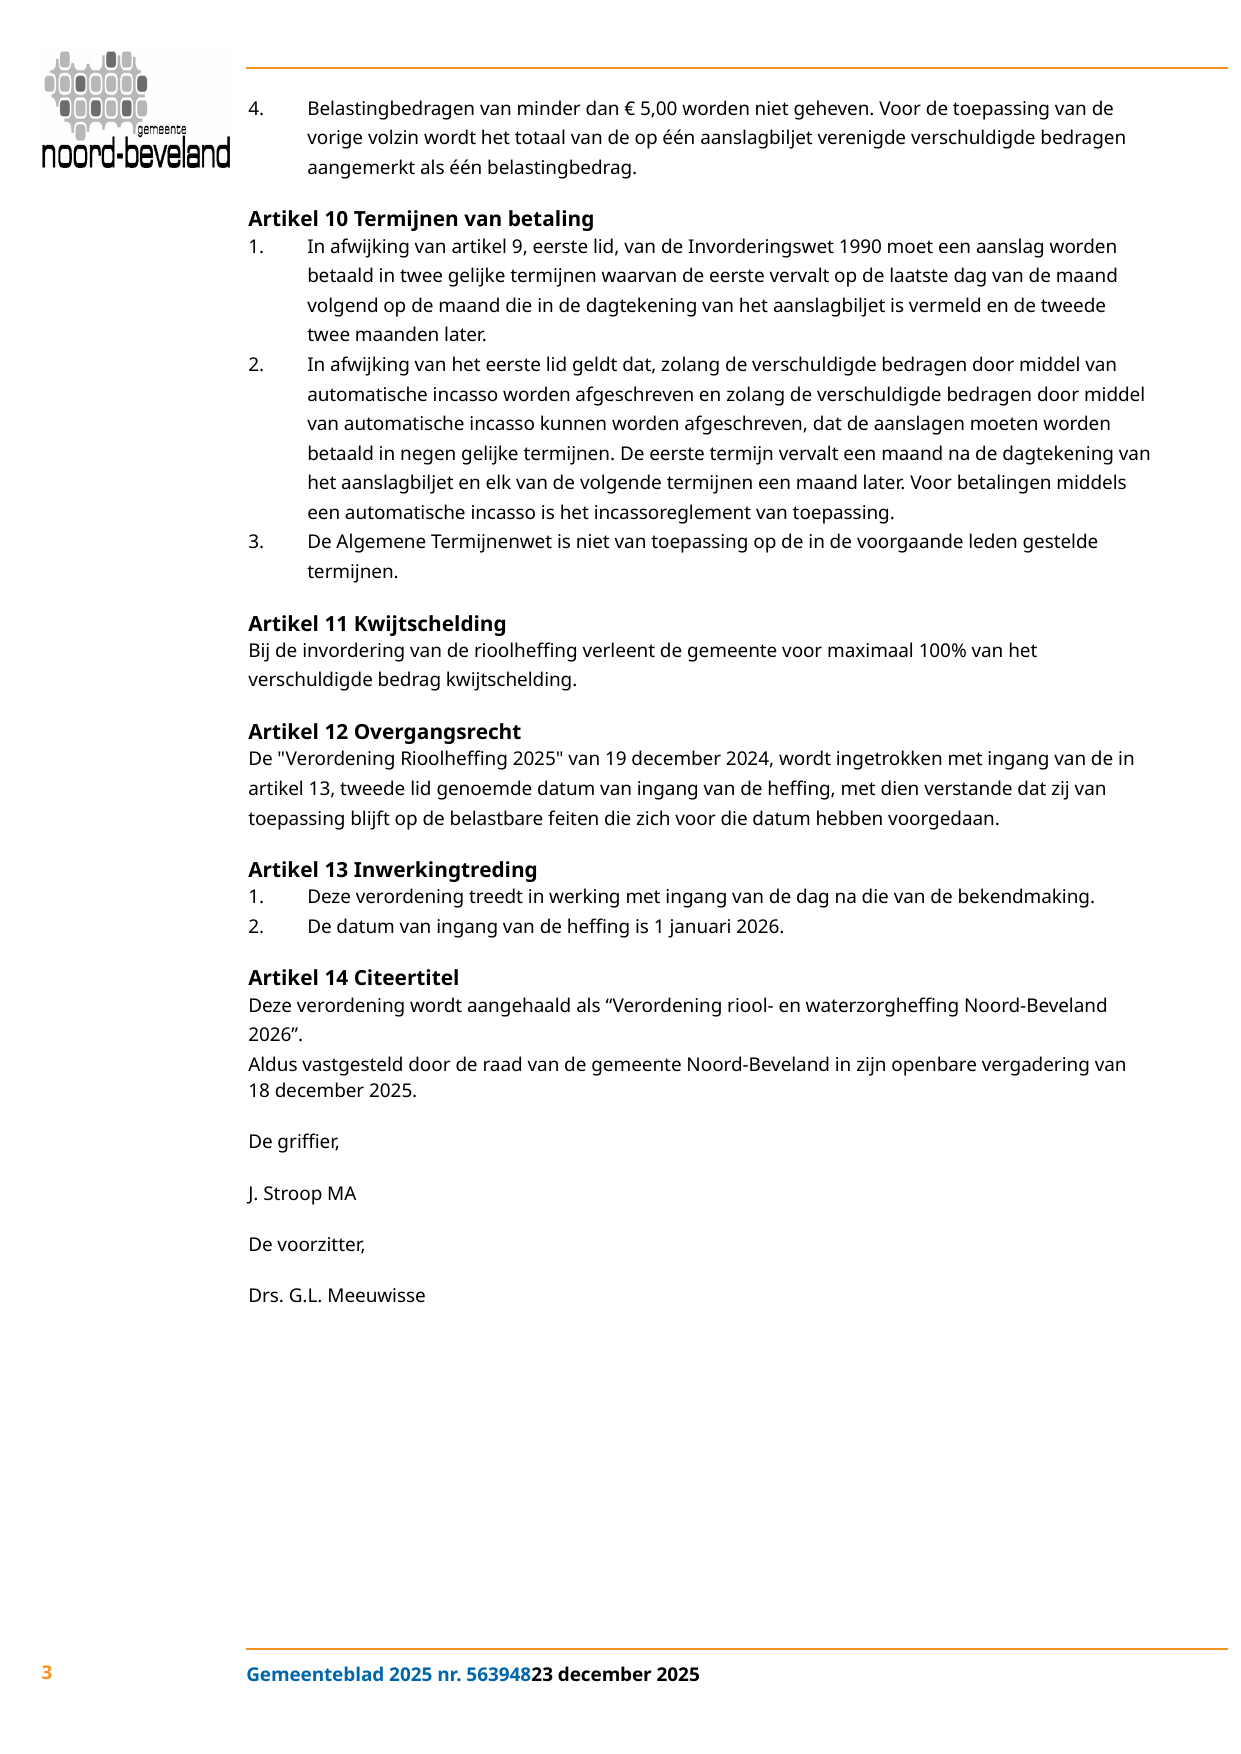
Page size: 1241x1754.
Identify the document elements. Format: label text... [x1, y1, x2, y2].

list De datum van ingang van de heffing is 1 januari 2026. [248, 913, 1152, 939]
text Deze verordening wordt aangehaald als “Verordening riool- en waterzorgheffing Noord-Beveland 2026”. [248, 992, 1152, 1047]
text Drs. G.L. Meeuwisse [248, 1283, 1152, 1308]
list Deze verordening treedt in werking met ingang van de dag na die van de bekendmaking. [248, 883, 1152, 909]
text Bij de invordering van de rioolheffing verleent de gemeente voor maximaal 100% van het verschuldigde bedrag kwijtschelding. [248, 637, 1152, 692]
text Artikel 14 Citeertitel [248, 963, 1152, 992]
list Belastingbedragen van minder dan € 5,00 worden niet geheven. Voor de toepassing van de vorige volzin wordt het totaal van de op één aanslagbiljet verenigde verschuldigde bedragen aangemerkt als één belastingbedrag. [248, 95, 1152, 180]
text Artikel 11 Kwijtschelding [248, 609, 1152, 637]
list In afwijking van het eerste lid geldt dat, zolang de verschuldigde bedragen door middel van automatische incasso worden afgeschreven en zolang de verschuldigde bedragen door middel van automatische incasso kunnen worden afgeschreven, dat de aanslagen moeten worden betaald in negen gelijke termijnen. De eerste termijn vervalt een maand na de dagtekening van het aanslagbiljet en elk van de volgende termijnen een maand later. Voor betalingen middels een automatische incasso is het incassoreglement van toepassing. [248, 351, 1152, 525]
text De voorzitter, [248, 1231, 1152, 1257]
list In afwijking van artikel 9, eerste lid, van de Invorderingswet 1990 moet een aanslag worden betaald in twee gelijke termijnen waarvan de eerste vervalt op de laatste dag van de maand volgend op de maand die in de dagtekening van het aanslagbiljet is vermeld en de tweede twee maanden later. [248, 233, 1152, 347]
text Artikel 13 Inwerkingtreding [248, 855, 1152, 883]
text De griffier, [248, 1128, 1152, 1154]
text Aldus vastgesteld door de raad van de gemeente Noord-Beveland in zijn openbare vergadering van 18 december 2025. [248, 1051, 1152, 1103]
picture [41, 47, 231, 172]
text Artikel 12 Overgangsrecht [248, 717, 1152, 746]
text Artikel 10 Termijnen van betaling [248, 204, 1152, 233]
text J. Stroop MA [248, 1180, 1152, 1206]
text De "Verordening Rioolheffing 2025" van 19 december 2024, wordt ingetrokken met ingang van de in artikel 13, tweede lid genoemde datum van ingang van de heffing, met dien verstande dat zij van toepassing blijft op de belastbare feiten die zich voor die datum hebben voorgedaan. [248, 746, 1152, 830]
list De Algemene Termijnenwet is niet van toepassing op de in de voorgaande leden gestelde termijnen. [248, 529, 1152, 584]
